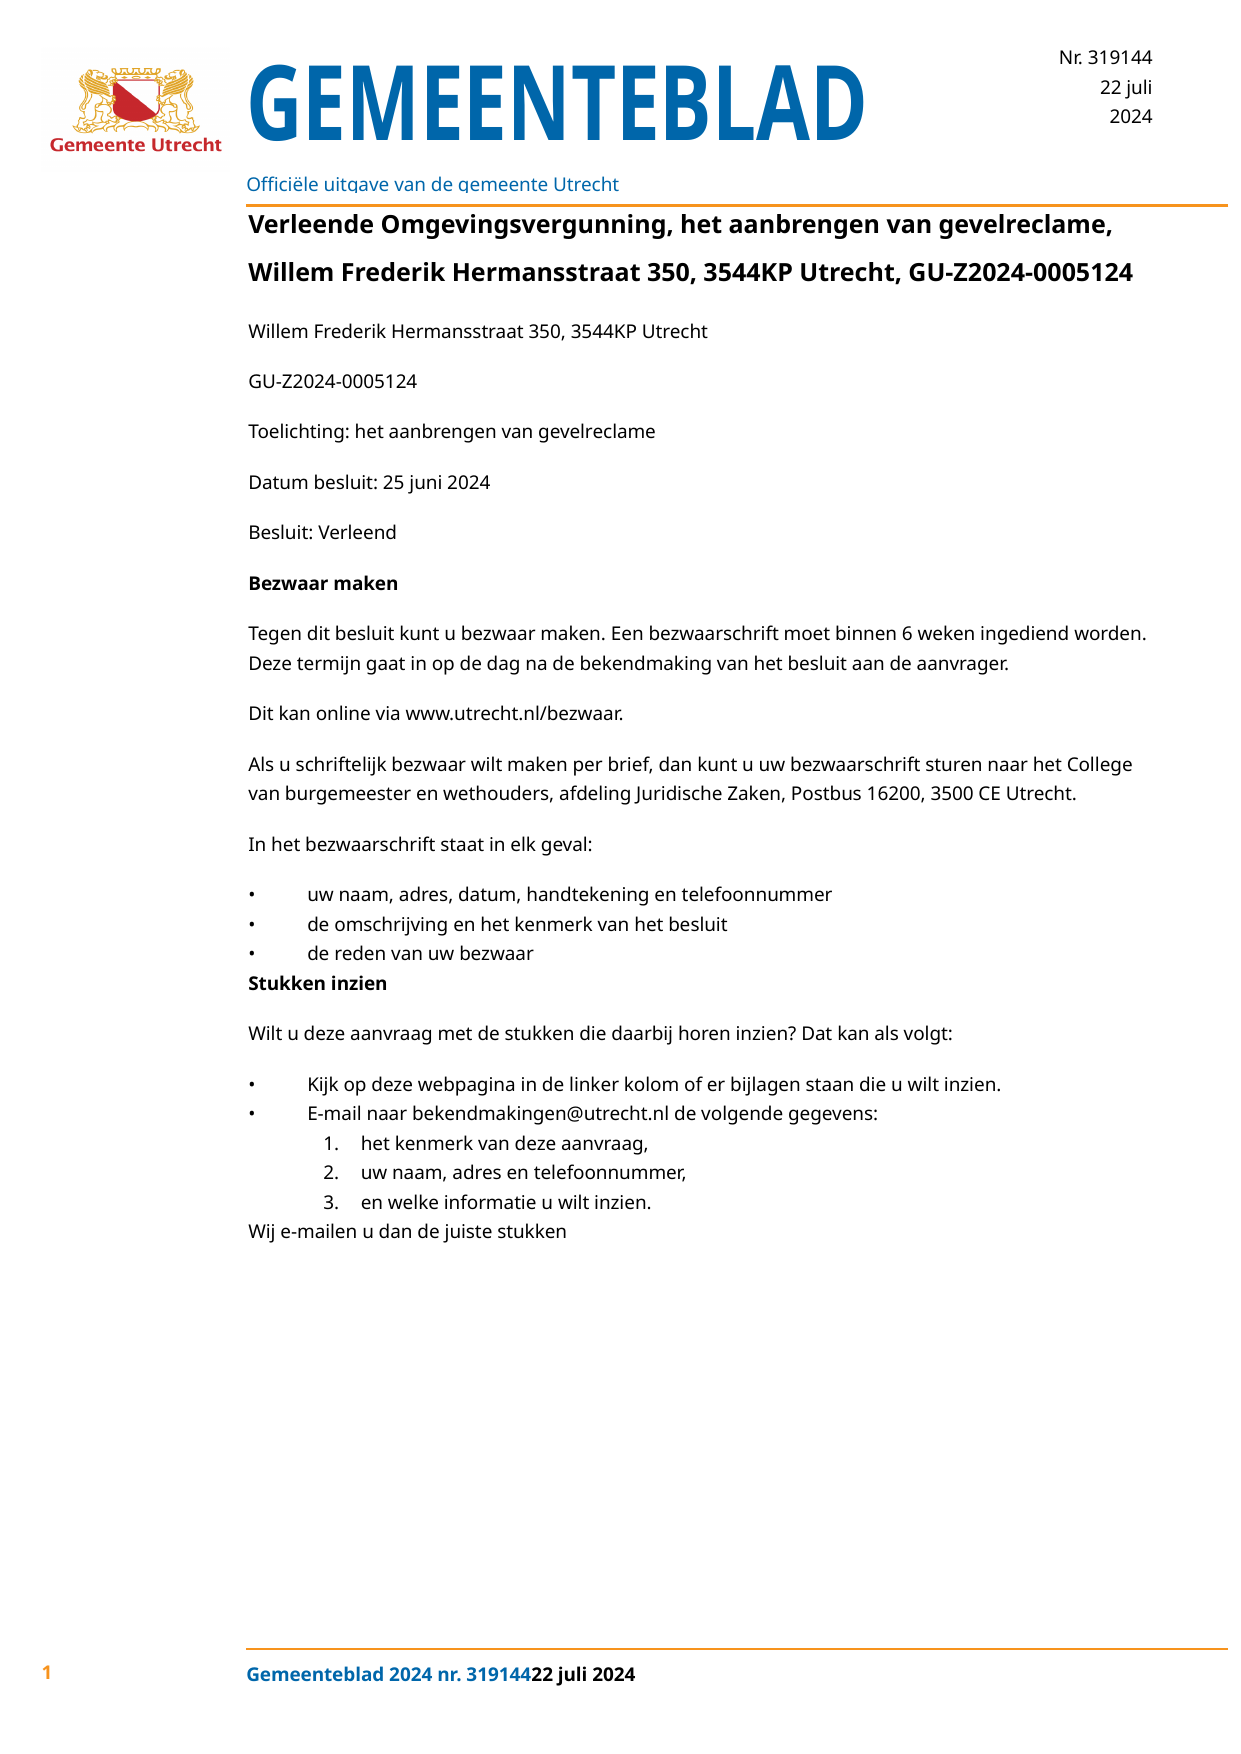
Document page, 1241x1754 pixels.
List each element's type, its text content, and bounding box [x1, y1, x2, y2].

text Wilt u deze aanvraag met de stukken die daarbij horen inzien? Dat kan als volgt: [248, 1020, 1152, 1046]
list Kijk op deze webpagina in de linker kolom of er bijlagen staan die u wilt inzien. [248, 1071, 1152, 1097]
text Dit kan online via www.utrecht.nl/bezwaar. [248, 700, 1152, 726]
text Tegen dit besluit kunt u bezwaar maken. Een bezwaarschrift moet binnen 6 weken ingediend worden. Deze termijn gaat in op de dag na de bekendmaking van het besluit aan de aanvrager. [248, 620, 1152, 676]
text In het bezwaarschrift staat in elk geval: [248, 831, 1152, 857]
text Willem Frederik Hermansstraat 350, 3544KP Utrecht [248, 318, 1152, 344]
list E-mail naar bekendmakingen@utrecht.nl de volgende gegevens: [248, 1100, 1152, 1126]
text Als u schriftelijk bezwaar wilt maken per brief, dan kunt u uw bezwaarschrift sturen naar het College van burgemeester en wethouders, afdeling Juridische Zaken, Postbus 16200, 3500 CE Utrecht. [248, 751, 1152, 806]
list het kenmerk van deze aanvraag, [323, 1130, 1152, 1156]
text Datum besluit: 25 juni 2024 [248, 469, 1152, 495]
text GU-Z2024-0005124 [248, 368, 1152, 394]
text Bezwaar maken [248, 570, 1152, 596]
text Wij e-mailen u dan de juiste stukken [248, 1219, 1152, 1244]
list de reden van uw bezwaar [248, 940, 1152, 966]
picture [41, 47, 231, 172]
text Toelichting: het aanbrengen van gevelreclame [248, 419, 1152, 444]
text Besluit: Verleend [248, 519, 1152, 545]
list en welke informatie u wilt inzien. [323, 1189, 1152, 1215]
list de omschrijving en het kenmerk van het besluit [248, 911, 1152, 937]
list uw naam, adres en telefoonnummer, [323, 1159, 1152, 1185]
text Verleende Omgevingsvergunning, het aanbrengen van gevelreclame, Willem Frederik Hermansstraat 350, 3544KP Utrecht, GU-Z2024-0005124 [248, 207, 1152, 288]
list uw naam, adres, datum, handtekening en telefoonnummer [248, 881, 1152, 907]
text Stukken inzien [248, 970, 1152, 996]
